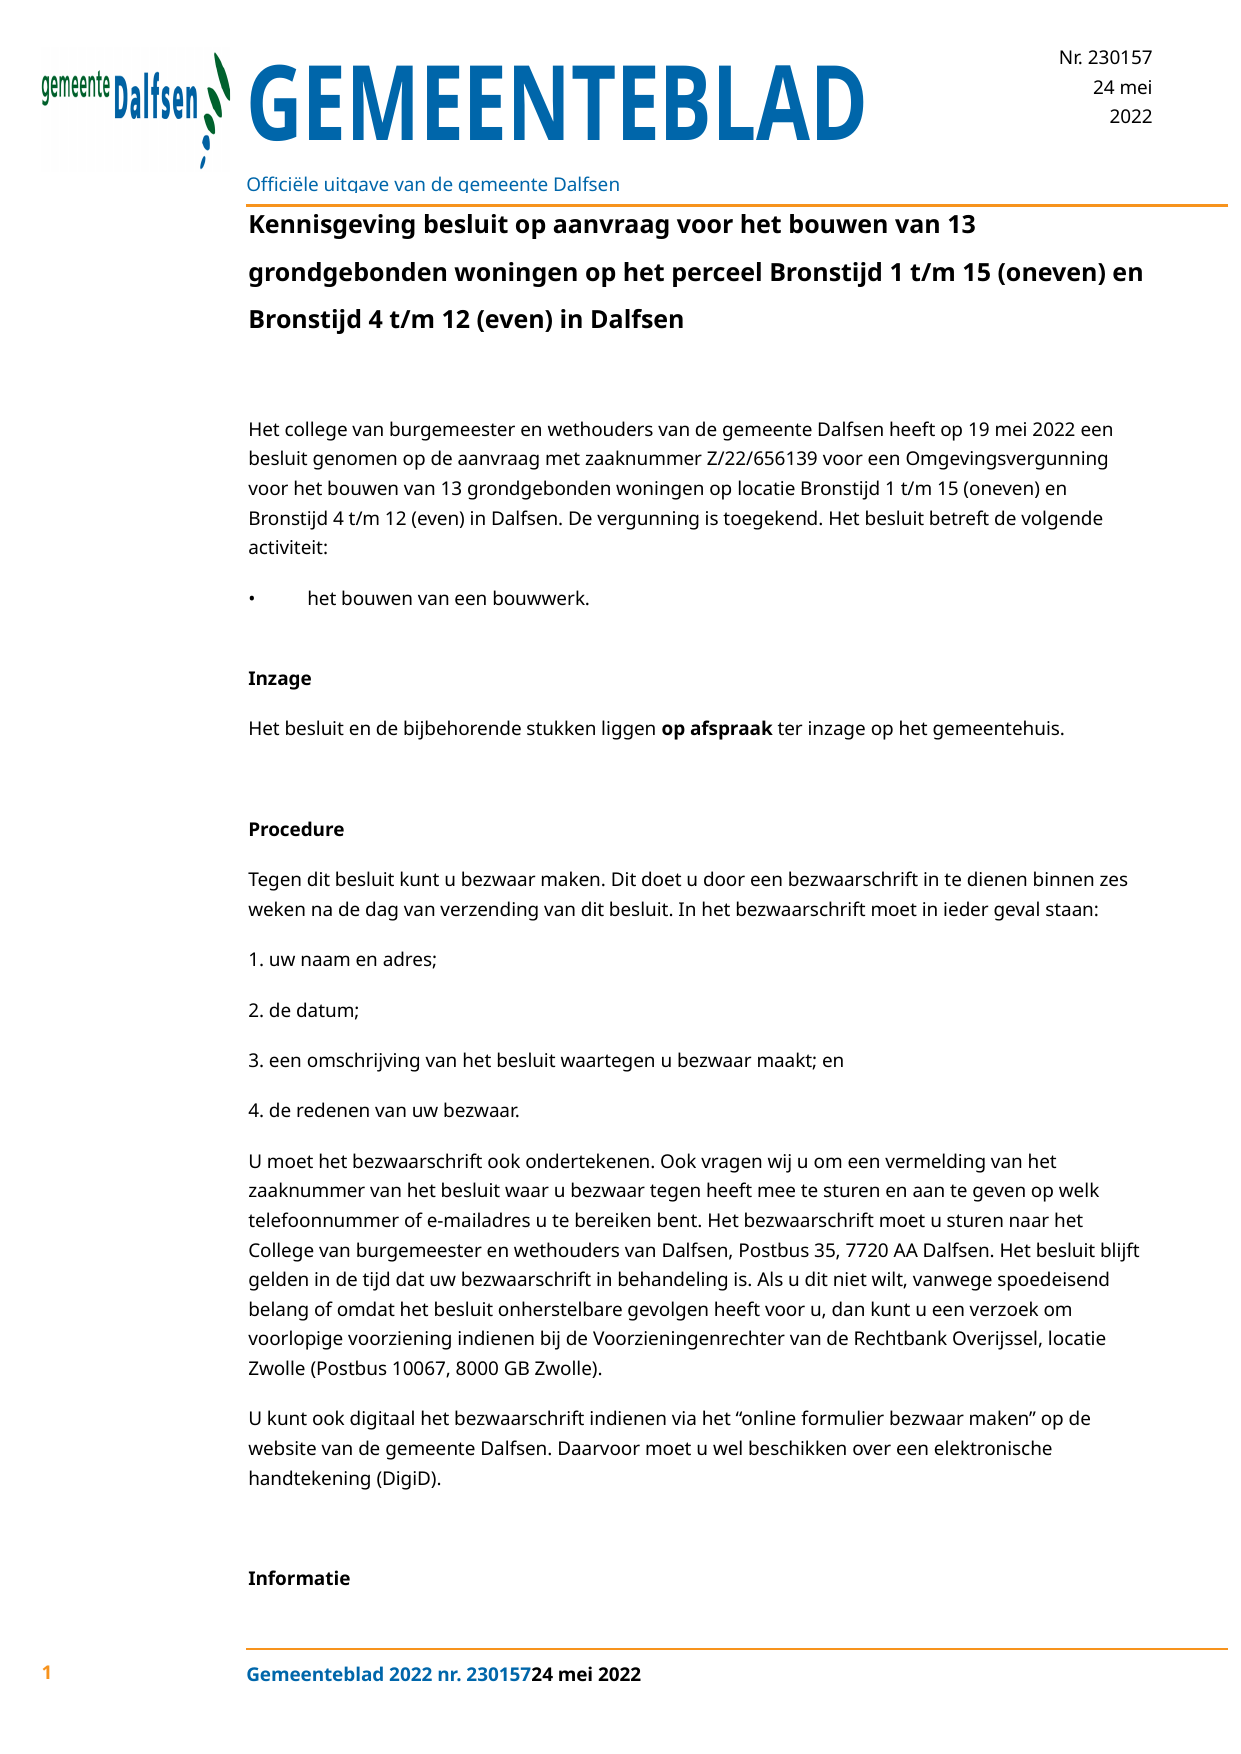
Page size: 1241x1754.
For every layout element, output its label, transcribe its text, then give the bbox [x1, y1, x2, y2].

text 2. de datum; [248, 997, 1152, 1022]
list het bouwen van een bouwwerk. [248, 585, 1152, 610]
text Procedure [248, 816, 1152, 842]
text 3. een omschrijving van het besluit waartegen u bezwaar maakt; en [248, 1047, 1152, 1073]
text Het besluit en de bijbehorende stukken liggen op afspraak ter inzage op het gemeentehuis. [248, 715, 1152, 741]
text Inzage [248, 665, 1152, 690]
picture [41, 47, 231, 172]
text 1. uw naam en adres; [248, 946, 1152, 972]
text Tegen dit besluit kunt u bezwaar maken. Dit doet u door een bezwaarschrift in te dienen binnen zes weken na de dag van verzending van dit besluit. In het bezwaarschrift moet in ieder geval staan: [248, 866, 1152, 922]
text 4. de redenen van uw bezwaar. [248, 1098, 1152, 1123]
text Kennisgeving besluit op aanvraag voor het bouwen van 13 grondgebonden woningen op het perceel Bronstijd 1 t/m 15 (oneven) en Bronstijd 4 t/m 12 (even) in Dalfsen [248, 207, 1152, 336]
text Informatie [248, 1566, 1152, 1591]
text U moet het bezwaarschrift ook ondertekenen. Ook vragen wij u om een vermelding van het zaaknummer van het besluit waar u bezwaar tegen heeft mee te sturen en aan te geven op welk telefoonnummer of e-mailadres u te bereiken bent. Het bezwaarschrift moet u sturen naar het College van burgemeester en wethouders van Dalfsen, Postbus 35, 7720 AA Dalfsen. Het besluit blijft gelden in de tijd dat uw bezwaarschrift in behandeling is. Als u dit niet wilt, vanwege spoedeisend belang of omdat het besluit onherstelbare gevolgen heeft voor u, dan kunt u een verzoek om voorlopige voorziening indienen bij de Voorzieningenrechter van de Rechtbank Overijssel, locatie Zwolle (Postbus 10067, 8000 GB Zwolle). [248, 1148, 1152, 1381]
text Het college van burgemeester en wethouders van de gemeente Dalfsen heeft op 19 mei 2022 een besluit genomen op de aanvraag met zaaknummer Z/22/656139 voor een Omgevingsvergunning voor het bouwen van 13 grondgebonden woningen op locatie Bronstijd 1 t/m 15 (oneven) en Bronstijd 4 t/m 12 (even) in Dalfsen. De vergunning is toegekend. Het besluit betreft de volgende activiteit: [248, 416, 1152, 560]
text U kunt ook digitaal het bezwaarschrift indienen via het “online formulier bezwaar maken” op de website van de gemeente Dalfsen. Daarvoor moet u wel beschikken over een elektronische handtekening (DigiD). [248, 1406, 1152, 1490]
